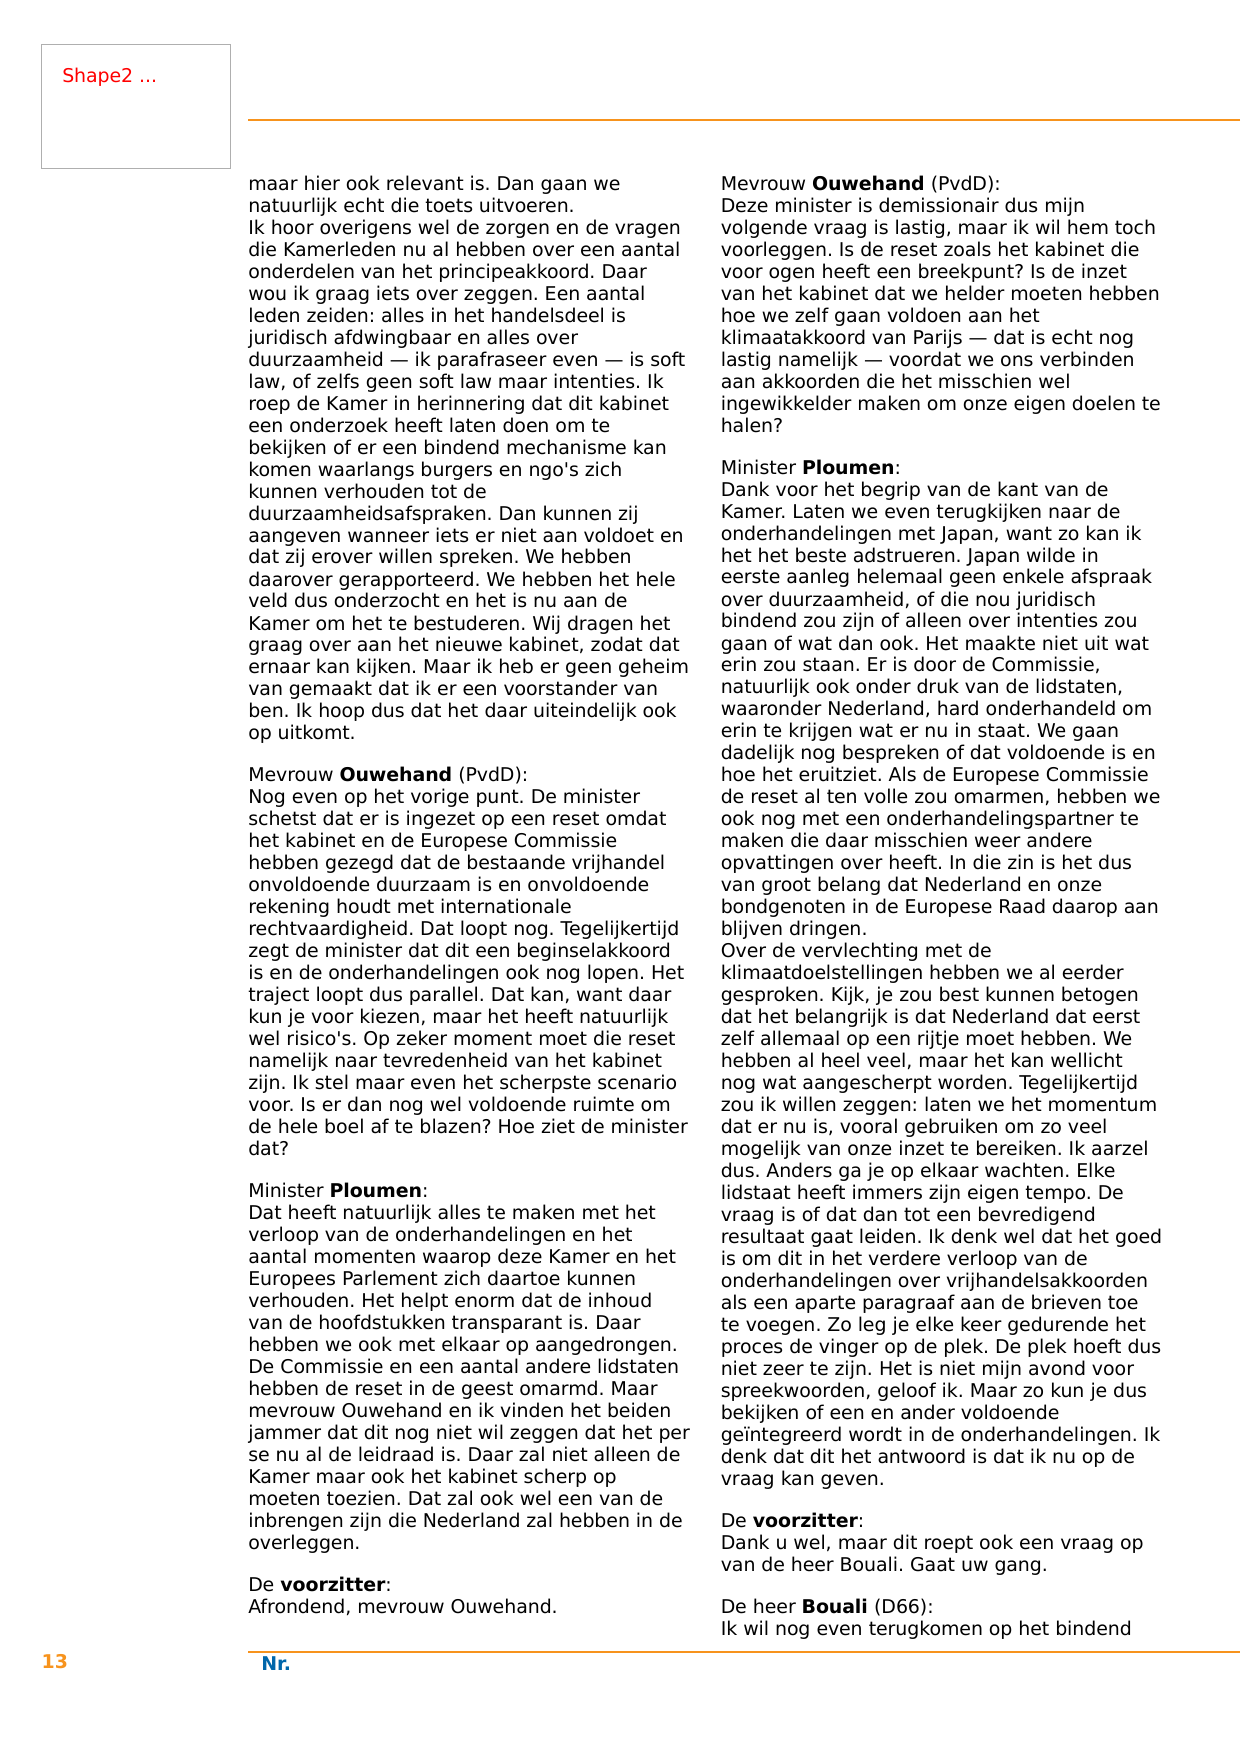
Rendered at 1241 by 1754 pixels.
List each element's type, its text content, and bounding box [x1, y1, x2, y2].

text Nog even op het vorige punt. De minister schetst dat er is ingezet op een reset omdat het kabinet en de Europese Commissie hebben gezegd dat de bestaande vrijhandel onvoldoende duurzaam is en onvoldoende rekening houdt met internationale rechtvaardigheid. Dat loopt nog. Tegelijkertijd zegt de minister dat dit een beginselakkoord is en de onderhandelingen ook nog lopen. Het traject loopt dus parallel. Dat kan, want daar kun je voor kiezen, maar het heeft natuurlijk wel risico's. Op zeker moment moet die reset namelijk naar tevredenheid van het kabinet zijn. Ik stel maar even het scherpste scenario voor. Is er dan nog wel voldoende ruimte om de hele boel af te blazen? Hoe ziet de minister dat? [248, 786, 691, 1160]
text Deze minister is demissionair dus mijn volgende vraag is lastig, maar ik wil hem toch voorleggen. Is de reset zoals het kabinet die voor ogen heeft een breekpunt? Is de inzet van het kabinet dat we helder moeten hebben hoe we zelf gaan voldoen aan het klimaatakkoord van Parijs — dat is echt nog lastig namelijk — voordat we ons verbinden aan akkoorden die het misschien wel ingewikkelder maken om onze eigen doelen te halen? [721, 195, 1163, 437]
text Minister Ploumen: [248, 1180, 691, 1202]
text Afrondend, mevrouw Ouwehand. [248, 1596, 691, 1617]
text Ik wil nog even terugkomen op het bindend [721, 1617, 1163, 1639]
text maar hier ook relevant is. Dan gaan we natuurlijk echt die toets uitvoeren. [248, 173, 691, 217]
text Dank u wel, maar dit roept ook een vraag op van de heer Bouali. Gaat uw gang. [721, 1532, 1163, 1576]
text De heer Bouali (D66): [721, 1596, 1163, 1617]
text Mevrouw Ouwehand (PvdD): [721, 173, 1163, 195]
text Over de vervlechting met de klimaatdoelstellingen hebben we al eerder gesproken. Kijk, je zou best kunnen betogen dat het belangrijk is dat Nederland dat eerst zelf allemaal op een rijtje moet hebben. We hebben al heel veel, maar het kan wellicht nog wat aangescherpt worden. Tegelijkertijd zou ik willen zeggen: laten we het momentum dat er nu is, vooral gebruiken om zo veel mogelijk van onze inzet te bereiken. Ik aarzel dus. Anders ga je op elkaar wachten. Elke lidstaat heeft immers zijn eigen tempo. De vraag is of dat dan tot een bevredigend resultaat gaat leiden. Ik denk wel dat het goed is om dit in het verdere verloop van de onderhandelingen over vrijhandelsakkoorden als een aparte paragraaf aan de brieven toe te voegen. Zo leg je elke keer gedurende het proces de vinger op de plek. De plek hoeft dus niet zeer te zijn. Het is niet mijn avond voor spreekwoorden, geloof ik. Maar zo kun je dus bekijken of een en ander voldoende geïntegreerd wordt in de onderhandelingen. Ik denk dat dit het antwoord is dat ik nu op de vraag kan geven. [721, 940, 1163, 1489]
text Mevrouw Ouwehand (PvdD): [248, 764, 691, 786]
text Ik hoor overigens wel de zorgen en de vragen die Kamerleden nu al hebben over een aantal onderdelen van het principeakkoord. Daar wou ik graag iets over zeggen. Een aantal leden zeiden: alles in het handelsdeel is juridisch afdwingbaar en alles over duurzaamheid — ik parafraseer even — is soft law, of zelfs geen soft law maar intenties. Ik roep de Kamer in herinnering dat dit kabinet een onderzoek heeft laten doen om te bekijken of er een bindend mechanisme kan komen waarlangs burgers en ngo's zich kunnen verhouden tot de duurzaamheidsafspraken. Dan kunnen zij aangeven wanneer iets er niet aan voldoet en dat zij erover willen spreken. We hebben daarover gerapporteerd. We hebben het hele veld dus onderzocht en het is nu aan de Kamer om het te bestuderen. Wij dragen het graag over aan het nieuwe kabinet, zodat dat ernaar kan kijken. Maar ik heb er geen geheim van gemaakt dat ik er een voorstander van ben. Ik hoop dus dat het daar uiteindelijk ook op uitkomt. [248, 217, 691, 744]
text De voorzitter: [248, 1573, 691, 1596]
text Dat heeft natuurlijk alles te maken met het verloop van de onderhandelingen en het aantal momenten waarop deze Kamer en het Europees Parlement zich daartoe kunnen verhouden. Het helpt enorm dat de inhoud van de hoofdstukken transparant is. Daar hebben we ook met elkaar op aangedrongen. De Commissie en een aantal andere lidstaten hebben de reset in de geest omarmd. Maar mevrouw Ouwehand en ik vinden het beiden jammer dat dit nog niet wil zeggen dat het per se nu al de leidraad is. Daar zal niet alleen de Kamer maar ook het kabinet scherp op moeten toezien. Dat zal ook wel een van de inbrengen zijn die Nederland zal hebben in de overleggen. [248, 1202, 691, 1553]
text Minister Ploumen: [721, 457, 1163, 478]
text De voorzitter: [721, 1509, 1163, 1532]
text Dank voor het begrip van de kant van de Kamer. Laten we even terugkijken naar de onderhandelingen met Japan, want zo kan ik het het beste adstrueren. Japan wilde in eerste aanleg helemaal geen enkele afspraak over duurzaamheid, of die nou juridisch bindend zou zijn of alleen over intenties zou gaan of wat dan ook. Het maakte niet uit wat erin zou staan. Er is door de Commissie, natuurlijk ook onder druk van de lidstaten, waaronder Nederland, hard onderhandeld om erin te krijgen wat er nu in staat. We gaan dadelijk nog bespreken of dat voldoende is en hoe het eruitziet. Als de Europese Commissie de reset al ten volle zou omarmen, hebben we ook nog met een onderhandelingspartner te maken die daar misschien weer andere opvattingen over heeft. In die zin is het dus van groot belang dat Nederland en onze bondgenoten in de Europese Raad daarop aan blijven dringen. [721, 478, 1163, 940]
